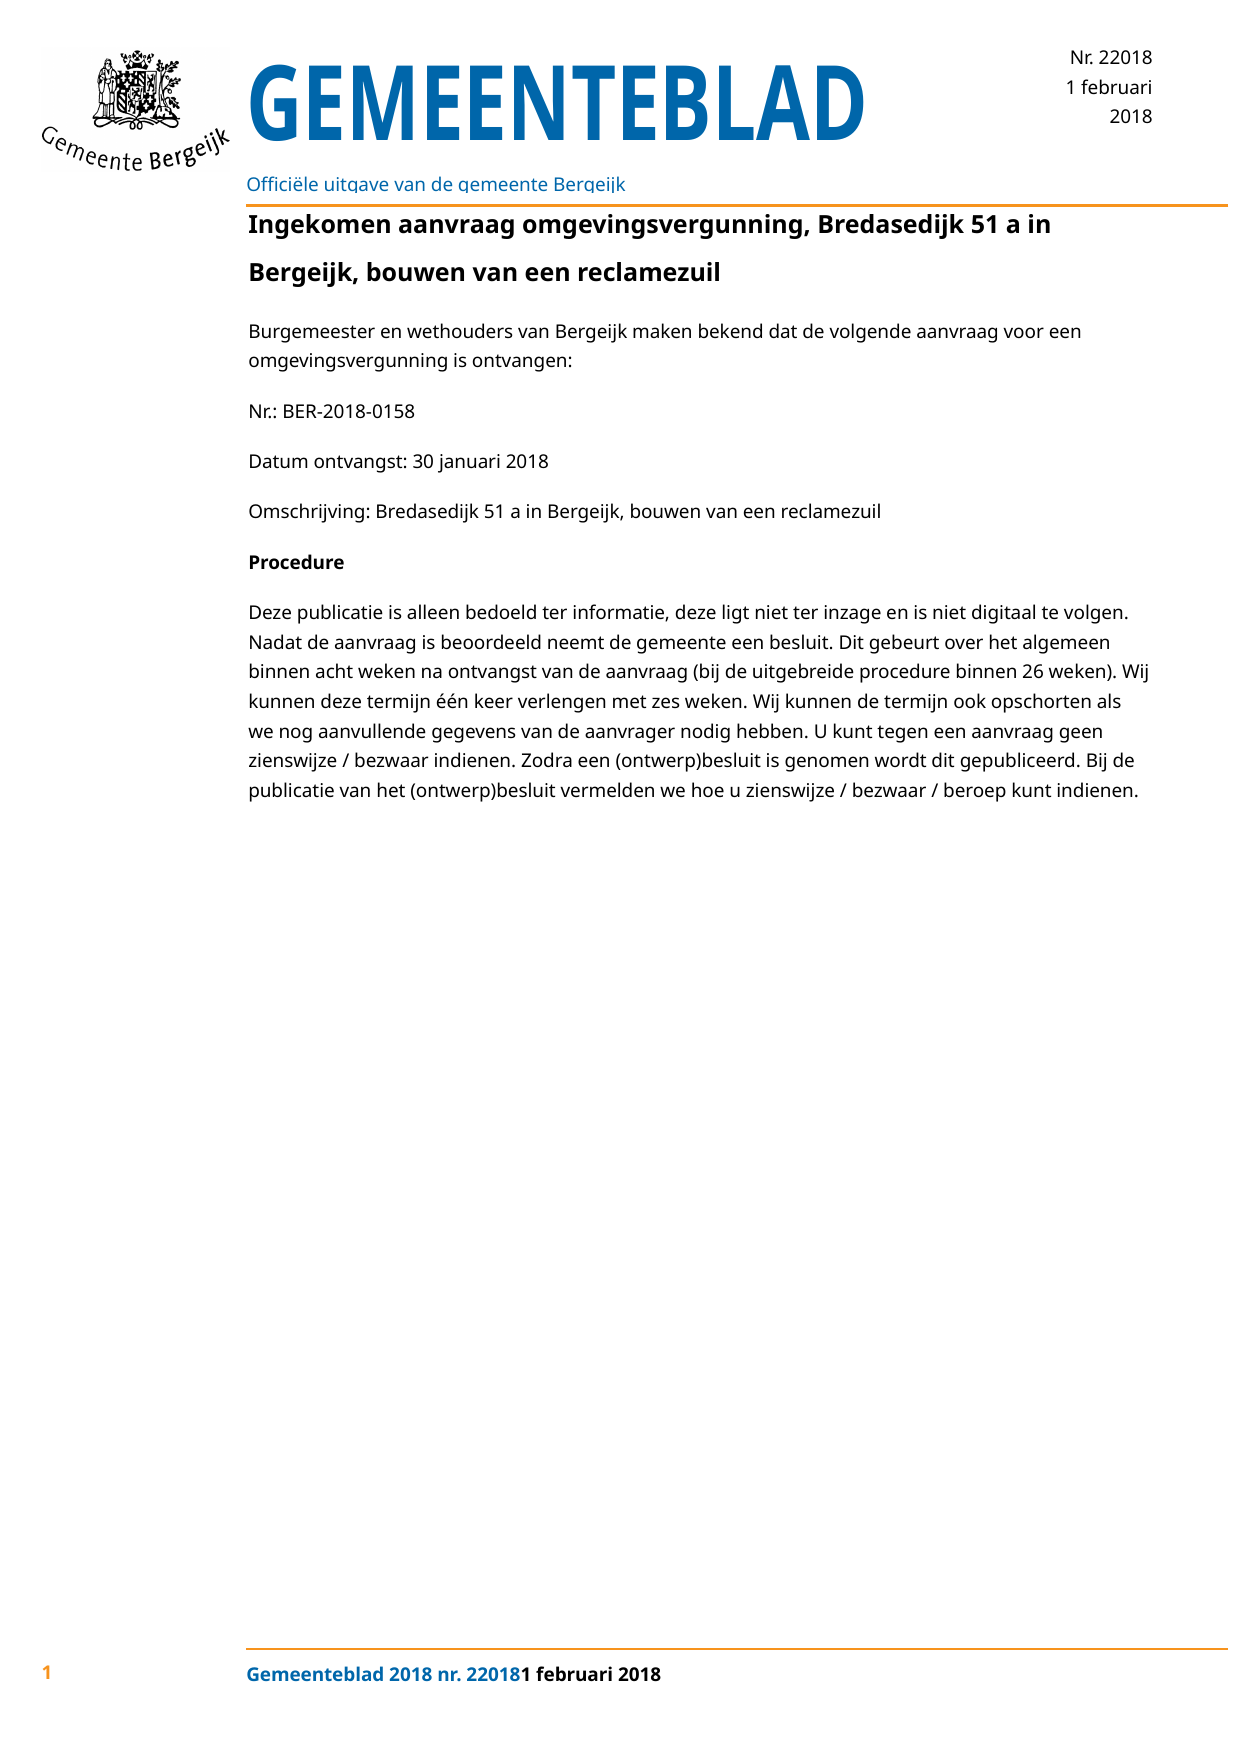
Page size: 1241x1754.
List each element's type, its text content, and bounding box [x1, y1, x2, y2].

text Procedure [248, 549, 1152, 575]
picture [41, 47, 231, 172]
text Datum ontvangst: 30 januari 2018 [248, 448, 1152, 474]
text Nr.: BER-2018-0158 [248, 398, 1152, 424]
text Ingekomen aanvraag omgevingsvergunning, Bredasedijk 51 a in Bergeijk, bouwen van een reclamezuil [248, 207, 1152, 288]
text Omschrijving: Bredasedijk 51 a in Bergeijk, bouwen van een reclamezuil [248, 499, 1152, 524]
text Burgemeester en wethouders van Bergeijk maken bekend dat de volgende aanvraag voor een omgevingsvergunning is ontvangen: [248, 318, 1152, 373]
text Deze publicatie is alleen bedoeld ter informatie, deze ligt niet ter inzage en is niet digitaal te volgen. Nadat de aanvraag is beoordeeld neemt de gemeente een besluit. Dit gebeurt over het algemeen binnen acht weken na ontvangst van de aanvraag (bij de uitgebreide procedure binnen 26 weken). Wij kunnen deze termijn één keer verlengen met zes weken. Wij kunnen de termijn ook opschorten als we nog aanvullende gegevens van de aanvrager nodig hebben. U kunt tegen een aanvraag geen zienswijze / bezwaar indienen. Zodra een (ontwerp)besluit is genomen wordt dit gepubliceerd. Bij de publicatie van het (ontwerp)besluit vermelden we hoe u zienswijze / bezwaar / beroep kunt indienen. [248, 599, 1152, 803]
